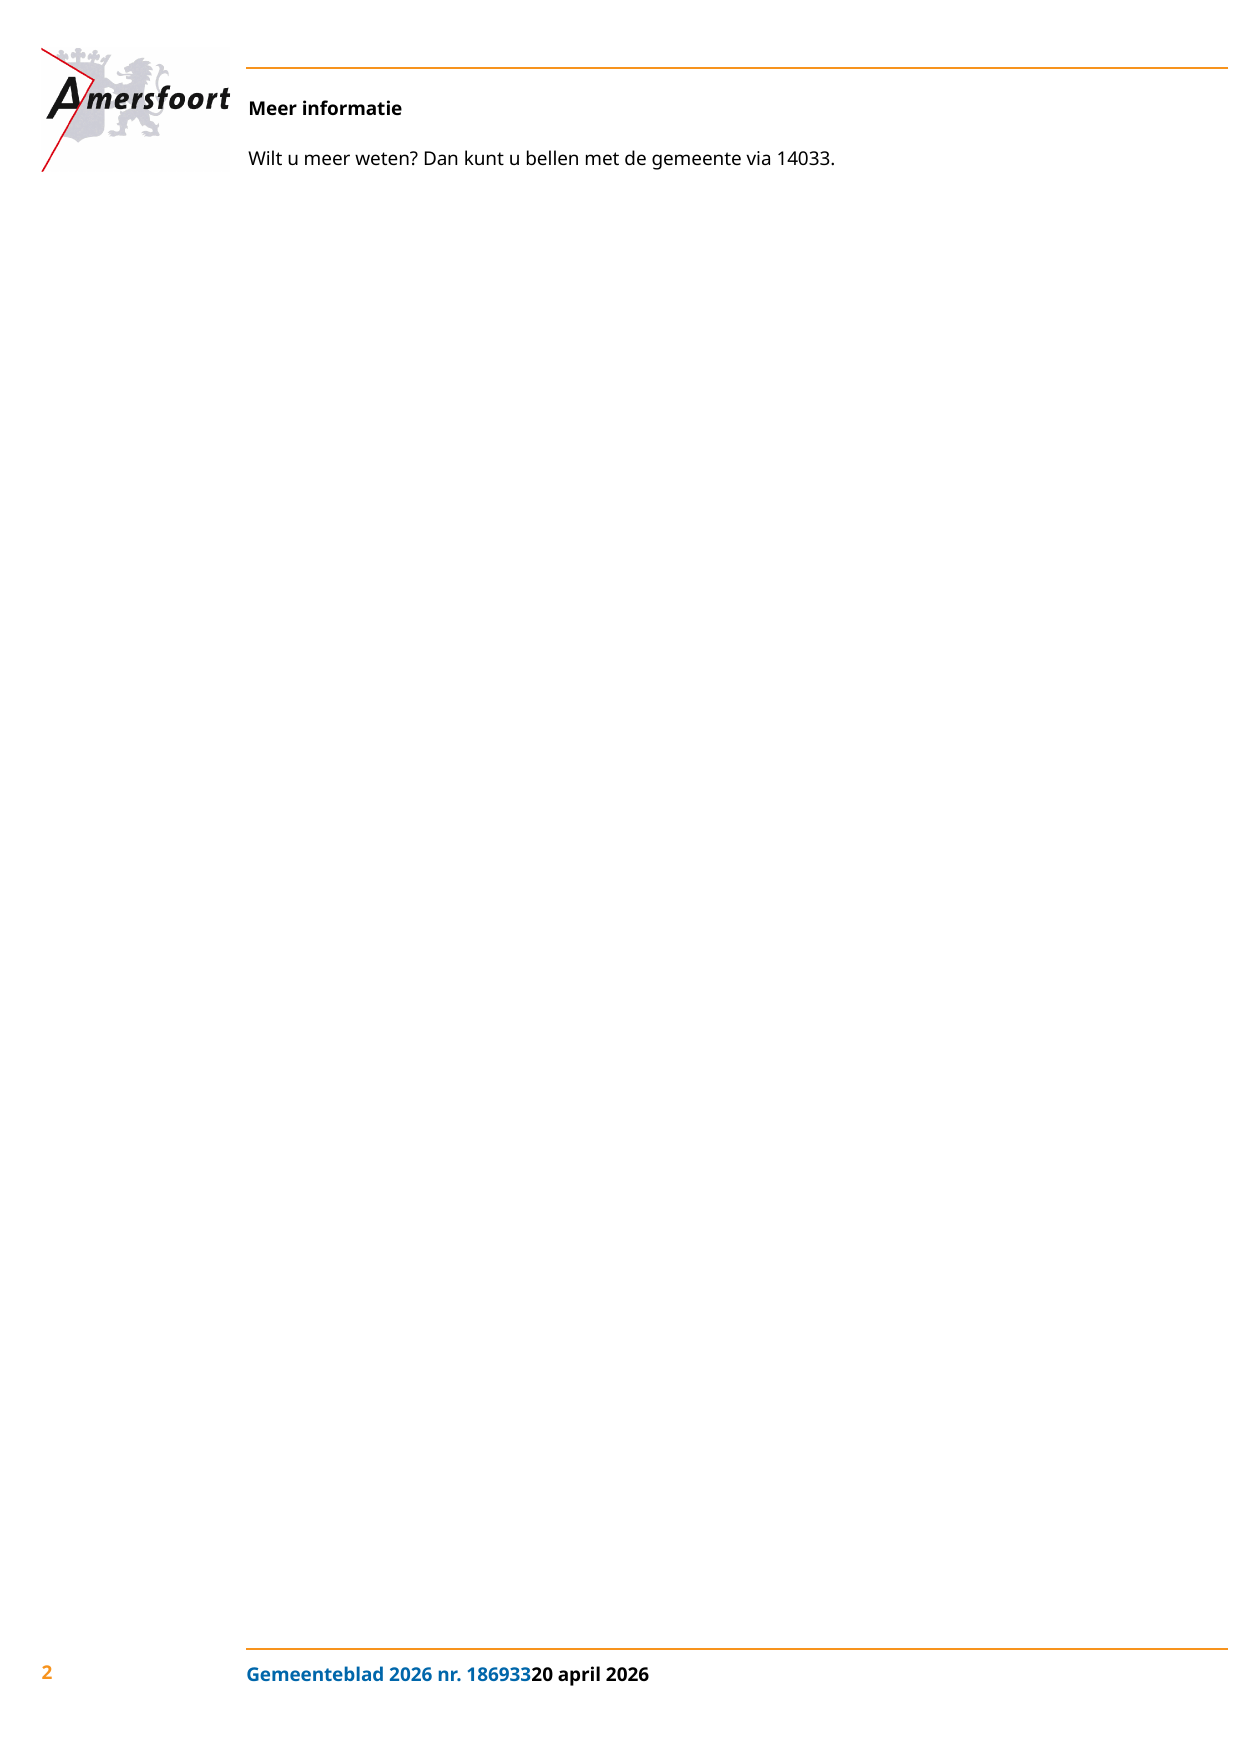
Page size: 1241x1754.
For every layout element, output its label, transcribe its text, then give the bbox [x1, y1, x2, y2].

text Wilt u meer weten? Dan kunt u bellen met de gemeente via 14033. [248, 145, 1152, 171]
text Meer informatie [248, 95, 1152, 121]
picture [41, 47, 231, 172]
